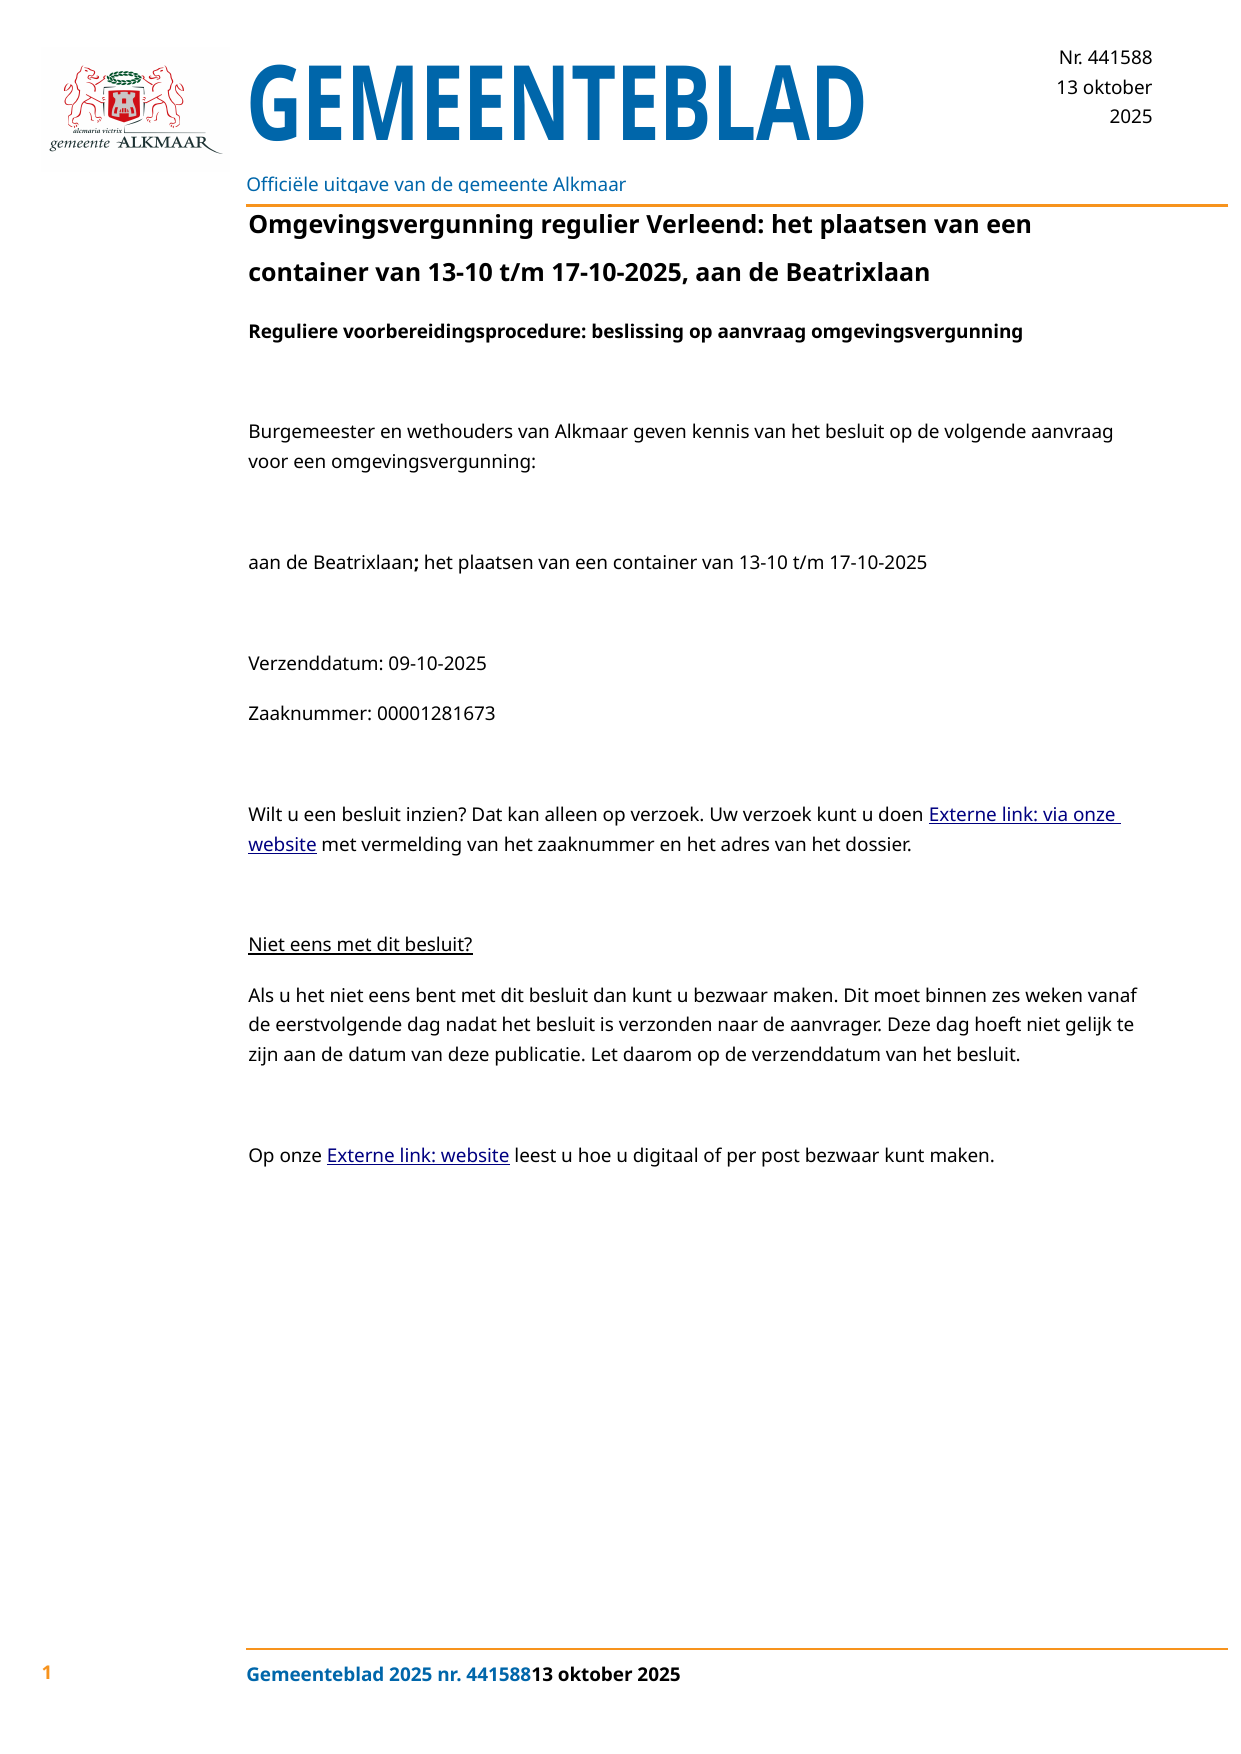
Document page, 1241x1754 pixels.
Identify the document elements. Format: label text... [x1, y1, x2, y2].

text Als u het niet eens bent met dit besluit dan kunt u bezwaar maken. Dit moet binnen zes weken vanaf de eerstvolgende dag nadat het besluit is verzonden naar de aanvrager. Deze dag hoeft niet gelijk te zijn aan de datum van deze publicatie. Let daarom op de verzenddatum van het besluit. [248, 982, 1152, 1067]
text Reguliere voorbereidingsprocedure: beslissing op aanvraag omgevingsvergunning [248, 318, 1152, 344]
text Omgevingsvergunning regulier Verleend: het plaatsen van een container van 13-10 t/m 17-10-2025, aan de Beatrixlaan [248, 207, 1152, 288]
text Burgemeester en wethouders van Alkmaar geven kennis van het besluit op de volgende aanvraag voor een omgevingsvergunning: [248, 419, 1152, 474]
text Verzenddatum: 09-10-2025 [248, 650, 1152, 676]
text Zaaknummer: 00001281673 [248, 700, 1152, 726]
text Niet eens met dit besluit? [248, 932, 1152, 957]
text Op onze Externe link: website leest u hoe u digitaal of per post bezwaar kunt maken. [248, 1142, 1152, 1168]
text aan de Beatrixlaan; het plaatsen van een container van 13-10 t/m 17-10-2025 [248, 549, 1152, 575]
text Wilt u een besluit inzien? Dat kan alleen op verzoek. Uw verzoek kunt u doen Externe link: via onze website met vermelding van het zaaknummer en het adres van het dossier. [248, 801, 1152, 857]
picture [41, 47, 231, 172]
